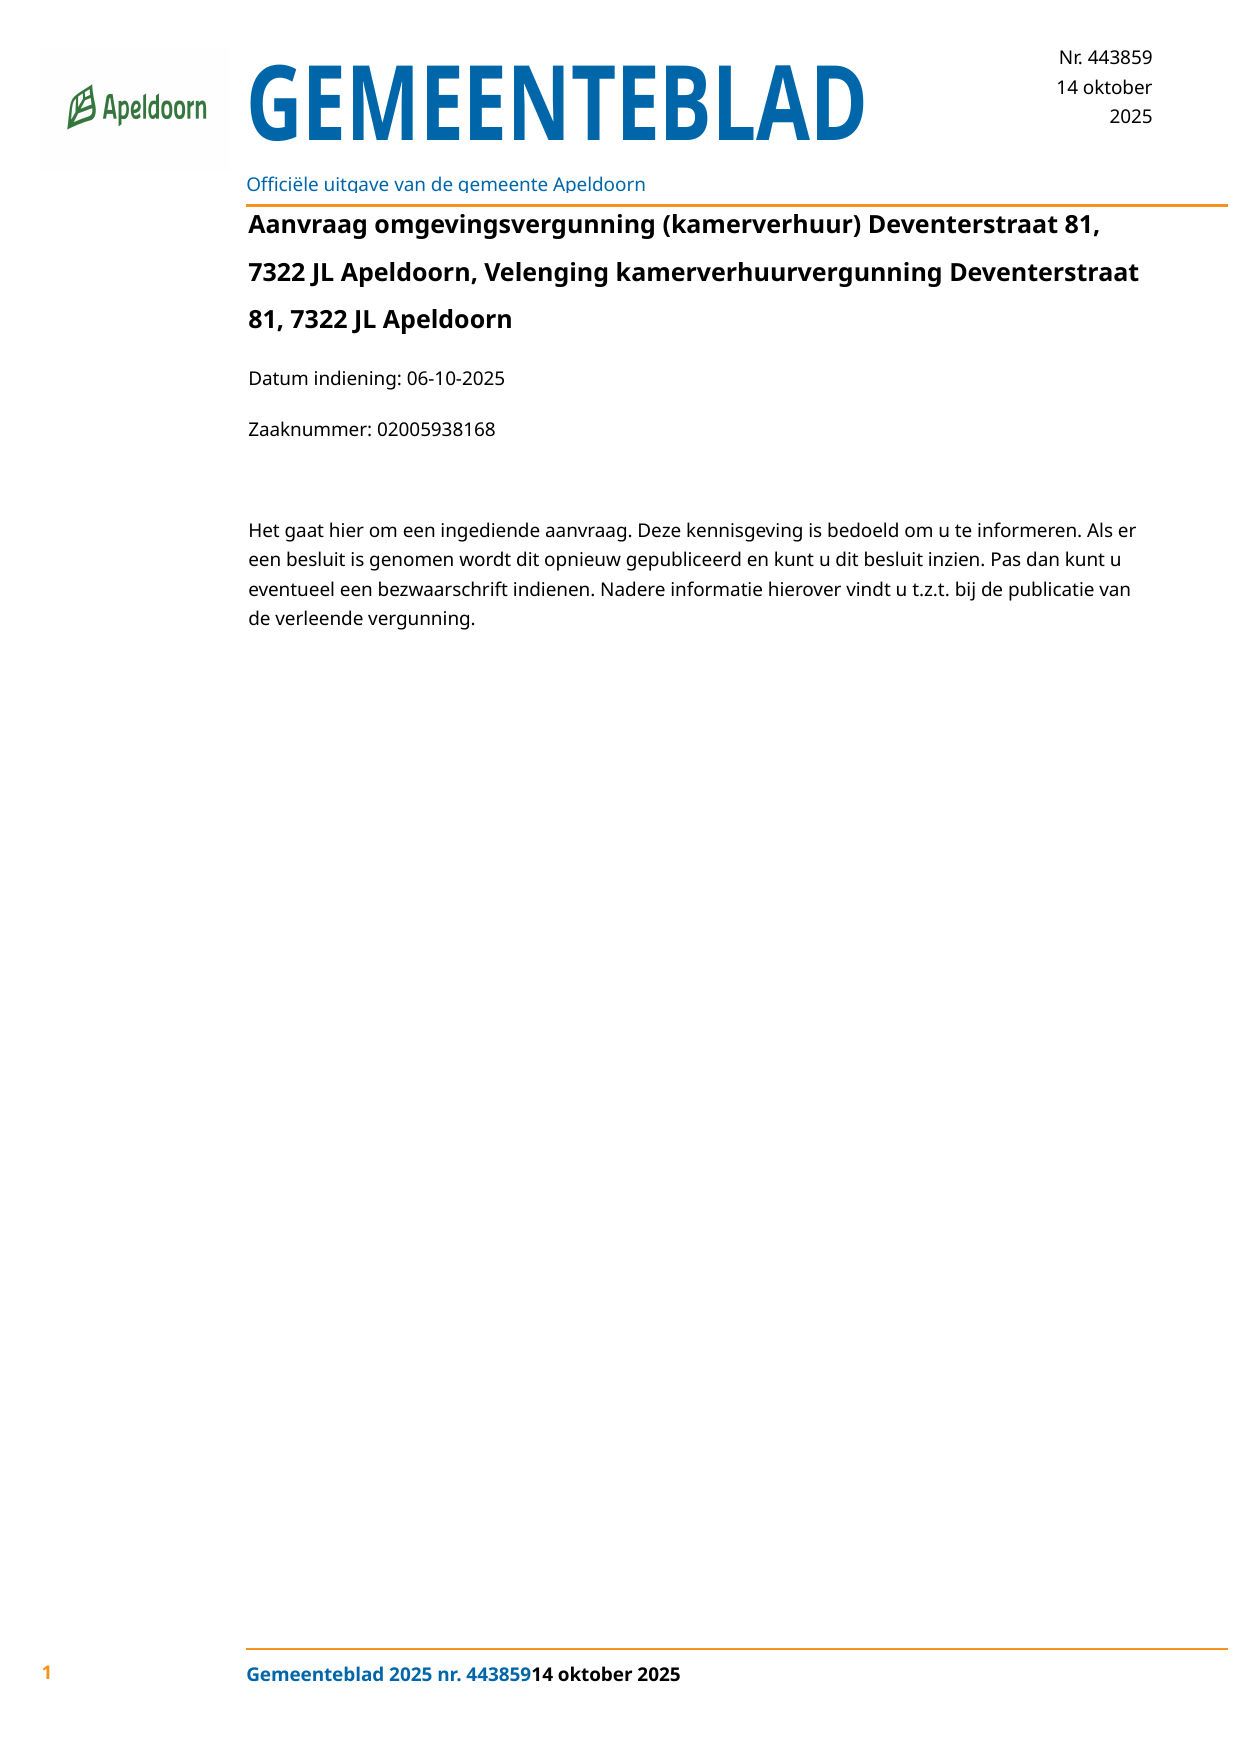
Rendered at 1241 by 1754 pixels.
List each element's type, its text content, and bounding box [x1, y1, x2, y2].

text Datum indiening: 06-10-2025 [248, 366, 1152, 391]
picture [41, 47, 231, 172]
text Het gaat hier om een ingediende aanvraag. Deze kennisgeving is bedoeld om u te informeren. Als er een besluit is genomen wordt dit opnieuw gepubliceerd en kunt u dit besluit inzien. Pas dan kunt u eventueel een bezwaarschrift indienen. Nadere informatie hierover vindt u t.z.t. bij de publicatie van de verleende vergunning. [248, 517, 1152, 631]
text Zaaknummer: 02005938168 [248, 416, 1152, 442]
text Aanvraag omgevingsvergunning (kamerverhuur) Deventerstraat 81, 7322 JL Apeldoorn, Velenging kamerverhuurvergunning Deventerstraat 81, 7322 JL Apeldoorn [248, 207, 1152, 336]
